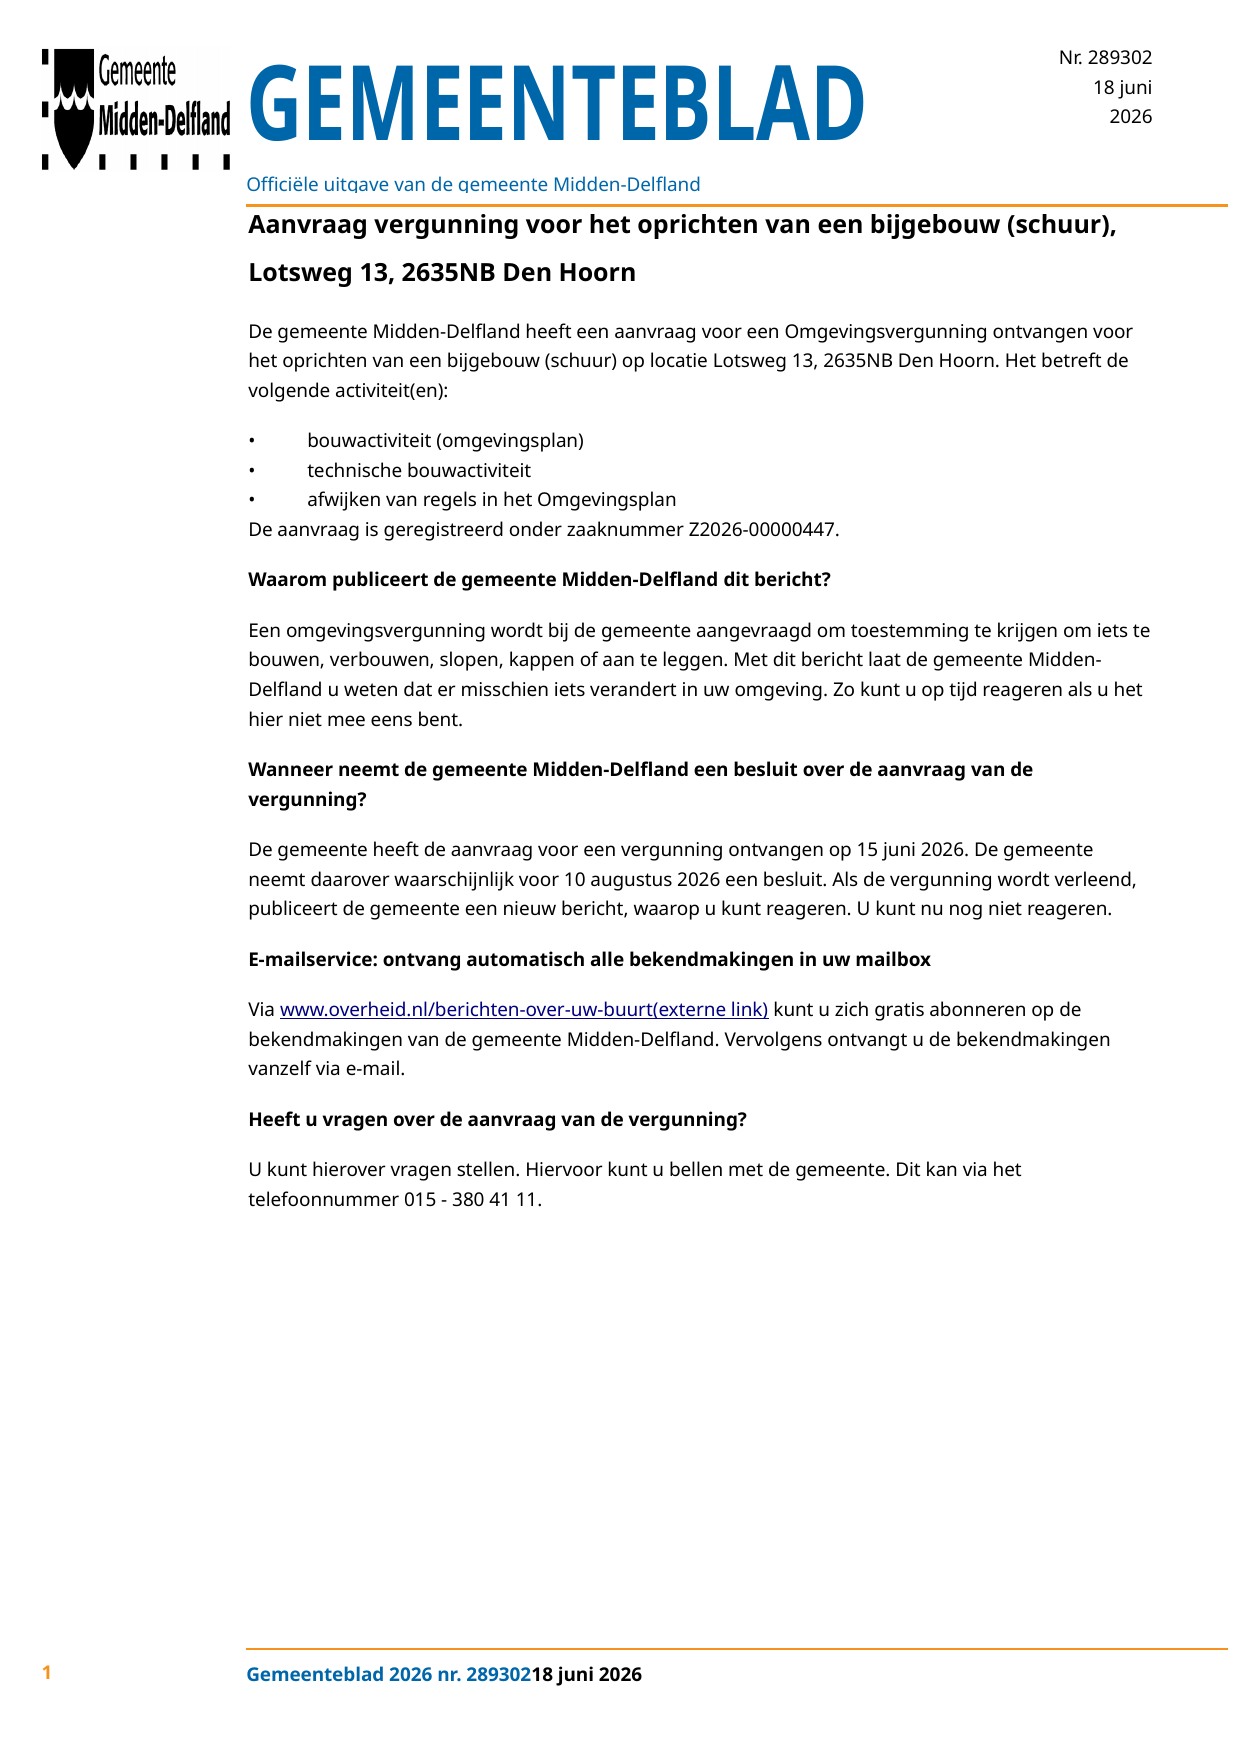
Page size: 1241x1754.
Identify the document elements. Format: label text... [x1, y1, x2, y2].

list bouwactiviteit (omgevingsplan) [248, 427, 1152, 453]
text Een omgevingsvergunning wordt bij de gemeente aangevraagd om toestemming te krijgen om iets te bouwen, verbouwen, slopen, kappen of aan te leggen. Met dit bericht laat de gemeente Midden-Delfland u weten dat er misschien iets verandert in uw omgeving. Zo kunt u op tijd reageren als u het hier niet mee eens bent. [248, 617, 1152, 732]
picture [41, 47, 231, 172]
text Heeft u vragen over de aanvraag van de vergunning? [248, 1106, 1152, 1132]
text Aanvraag vergunning voor het oprichten van een bijgebouw (schuur), Lotsweg 13, 2635NB Den Hoorn [248, 207, 1152, 288]
text Via www.overheid.nl/berichten-over-uw-buurt(externe link) kunt u zich gratis abonneren op de bekendmakingen van de gemeente Midden-Delfland. Vervolgens ontvangt u de bekendmakingen vanzelf via e-mail. [248, 996, 1152, 1081]
text Waarom publiceert de gemeente Midden-Delfland dit bericht? [248, 567, 1152, 592]
list afwijken van regels in het Omgevingsplan [248, 487, 1152, 512]
text E-mailservice: ontvang automatisch alle bekendmakingen in uw mailbox [248, 946, 1152, 972]
text De aanvraag is geregistreerd onder zaaknummer Z2026-00000447. [248, 516, 1152, 542]
text U kunt hierover vragen stellen. Hiervoor kunt u bellen met de gemeente. Dit kan via het telefoonnummer 015 - 380 41 11. [248, 1156, 1152, 1212]
text De gemeente Midden-Delfland heeft een aanvraag voor een Omgevingsvergunning ontvangen voor het oprichten van een bijgebouw (schuur) op locatie Lotsweg 13, 2635NB Den Hoorn. Het betreft de volgende activiteit(en): [248, 318, 1152, 403]
text Wanneer neemt de gemeente Midden-Delfland een besluit over de aanvraag van de vergunning? [248, 756, 1152, 812]
text De gemeente heeft de aanvraag voor een vergunning ontvangen op 15 juni 2026. De gemeente neemt daarover waarschijnlijk voor 10 augustus 2026 een besluit. Als de vergunning wordt verleend, publiceert de gemeente een nieuw bericht, waarop u kunt reageren. U kunt nu nog niet reageren. [248, 836, 1152, 921]
list technische bouwactiviteit [248, 457, 1152, 483]
